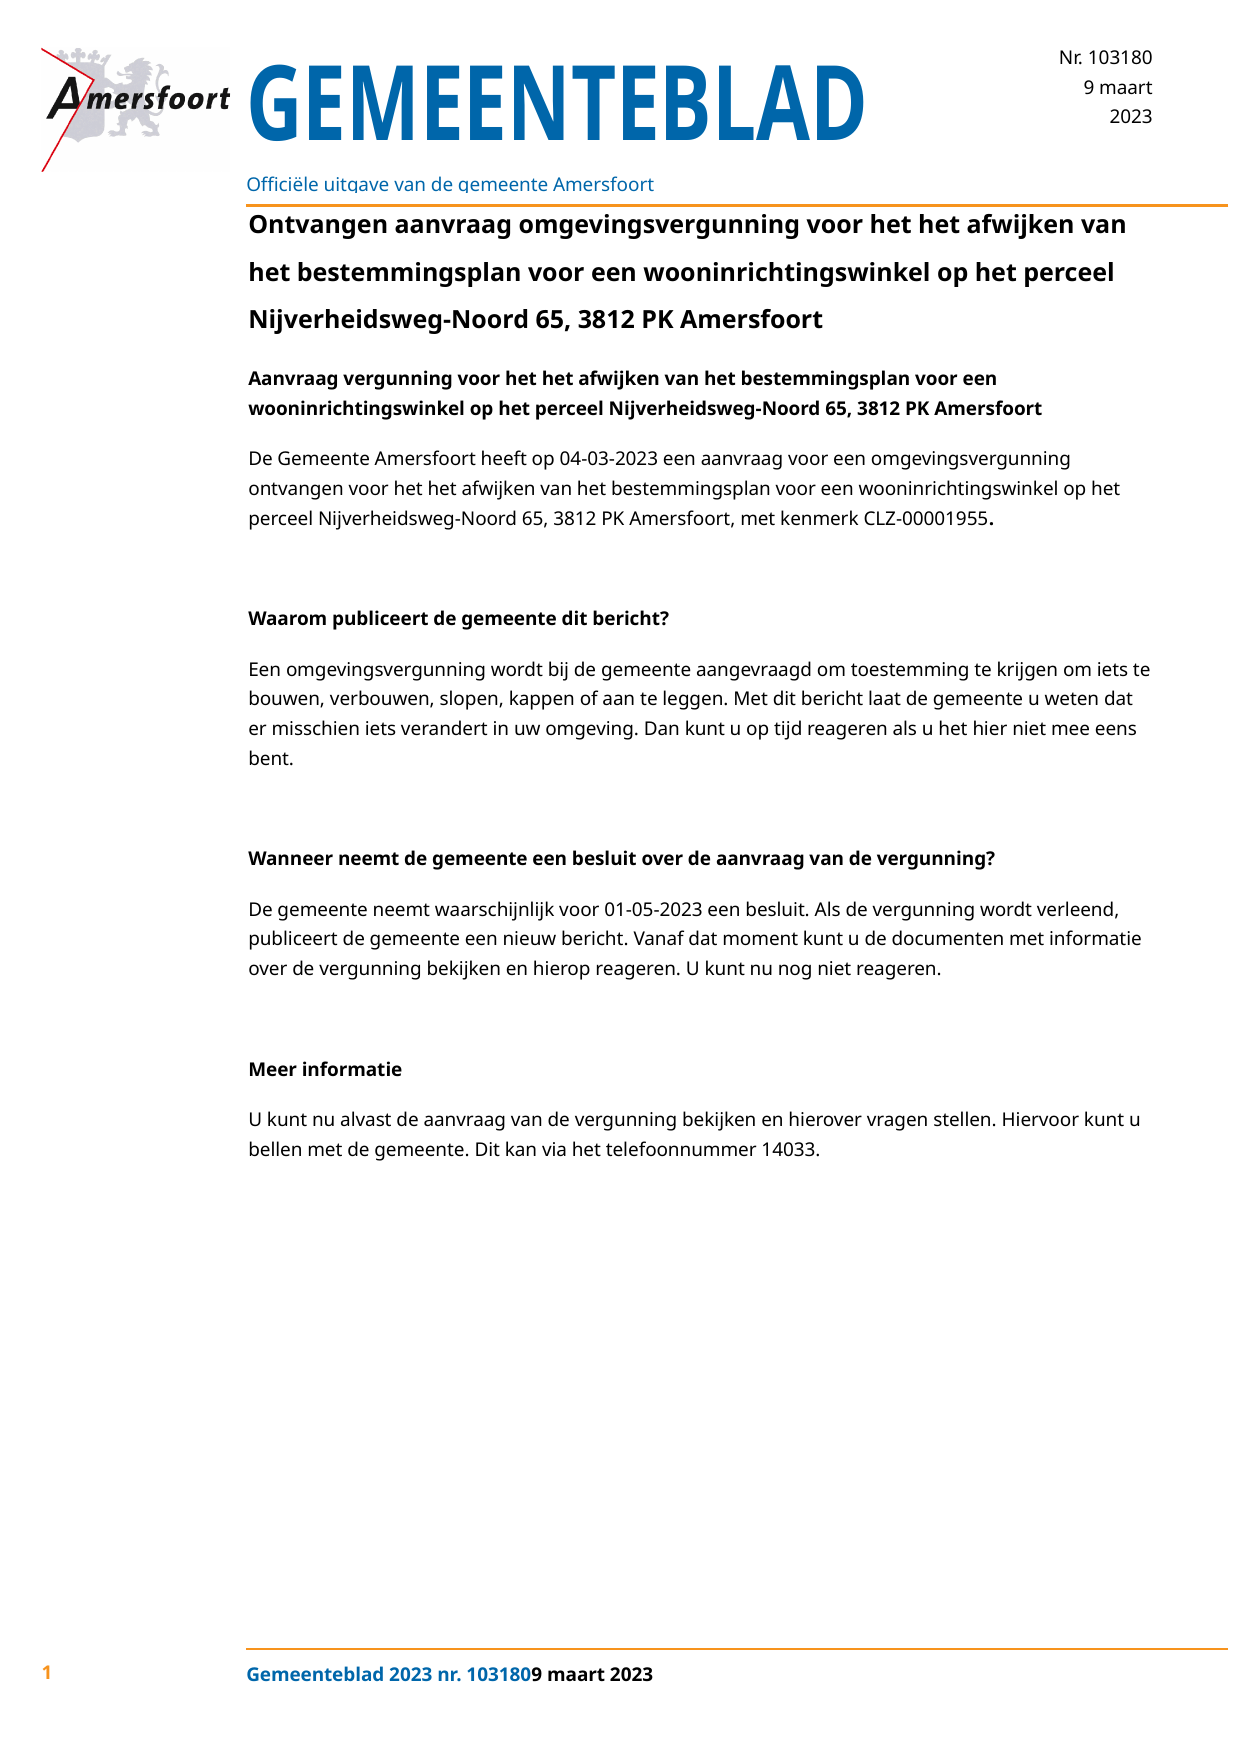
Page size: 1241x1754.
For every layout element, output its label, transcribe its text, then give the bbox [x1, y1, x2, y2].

text De gemeente neemt waarschijnlijk voor 01-05-2023 een besluit. Als de vergunning wordt verleend, publiceert de gemeente een nieuw bericht. Vanaf dat moment kunt u de documenten met informatie over de vergunning bekijken en hierop reageren. U kunt nu nog niet reageren. [248, 896, 1152, 981]
text Aanvraag vergunning voor het het afwijken van het bestemmingsplan voor een wooninrichtingswinkel op het perceel Nijverheidsweg-Noord 65, 3812 PK Amersfoort [248, 366, 1152, 421]
text Ontvangen aanvraag omgevingsvergunning voor het het afwijken van het bestemmingsplan voor een wooninrichtingswinkel op het perceel Nijverheidsweg-Noord 65, 3812 PK Amersfoort [248, 207, 1152, 336]
text U kunt nu alvast de aanvraag van de vergunning bekijken en hierover vragen stellen. Hiervoor kunt u bellen met de gemeente. Dit kan via het telefoonnummer 14033. [248, 1106, 1152, 1162]
text Wanneer neemt de gemeente een besluit over de aanvraag van de vergunning? [248, 846, 1152, 871]
text Waarom publiceert de gemeente dit bericht? [248, 606, 1152, 631]
text De Gemeente Amersfoort heeft op 04-03-2023 een aanvraag voor een omgevingsvergunning ontvangen voor het het afwijken van het bestemmingsplan voor een wooninrichtingswinkel op het perceel Nijverheidsweg-Noord 65, 3812 PK Amersfoort, met kenmerk CLZ-00001955. [248, 446, 1152, 530]
picture [41, 47, 231, 172]
text Meer informatie [248, 1056, 1152, 1082]
text Een omgevingsvergunning wordt bij de gemeente aangevraagd om toestemming te krijgen om iets te bouwen, verbouwen, slopen, kappen of aan te leggen. Met dit bericht laat de gemeente u weten dat er misschien iets verandert in uw omgeving. Dan kunt u op tijd reageren als u het hier niet mee eens bent. [248, 656, 1152, 770]
